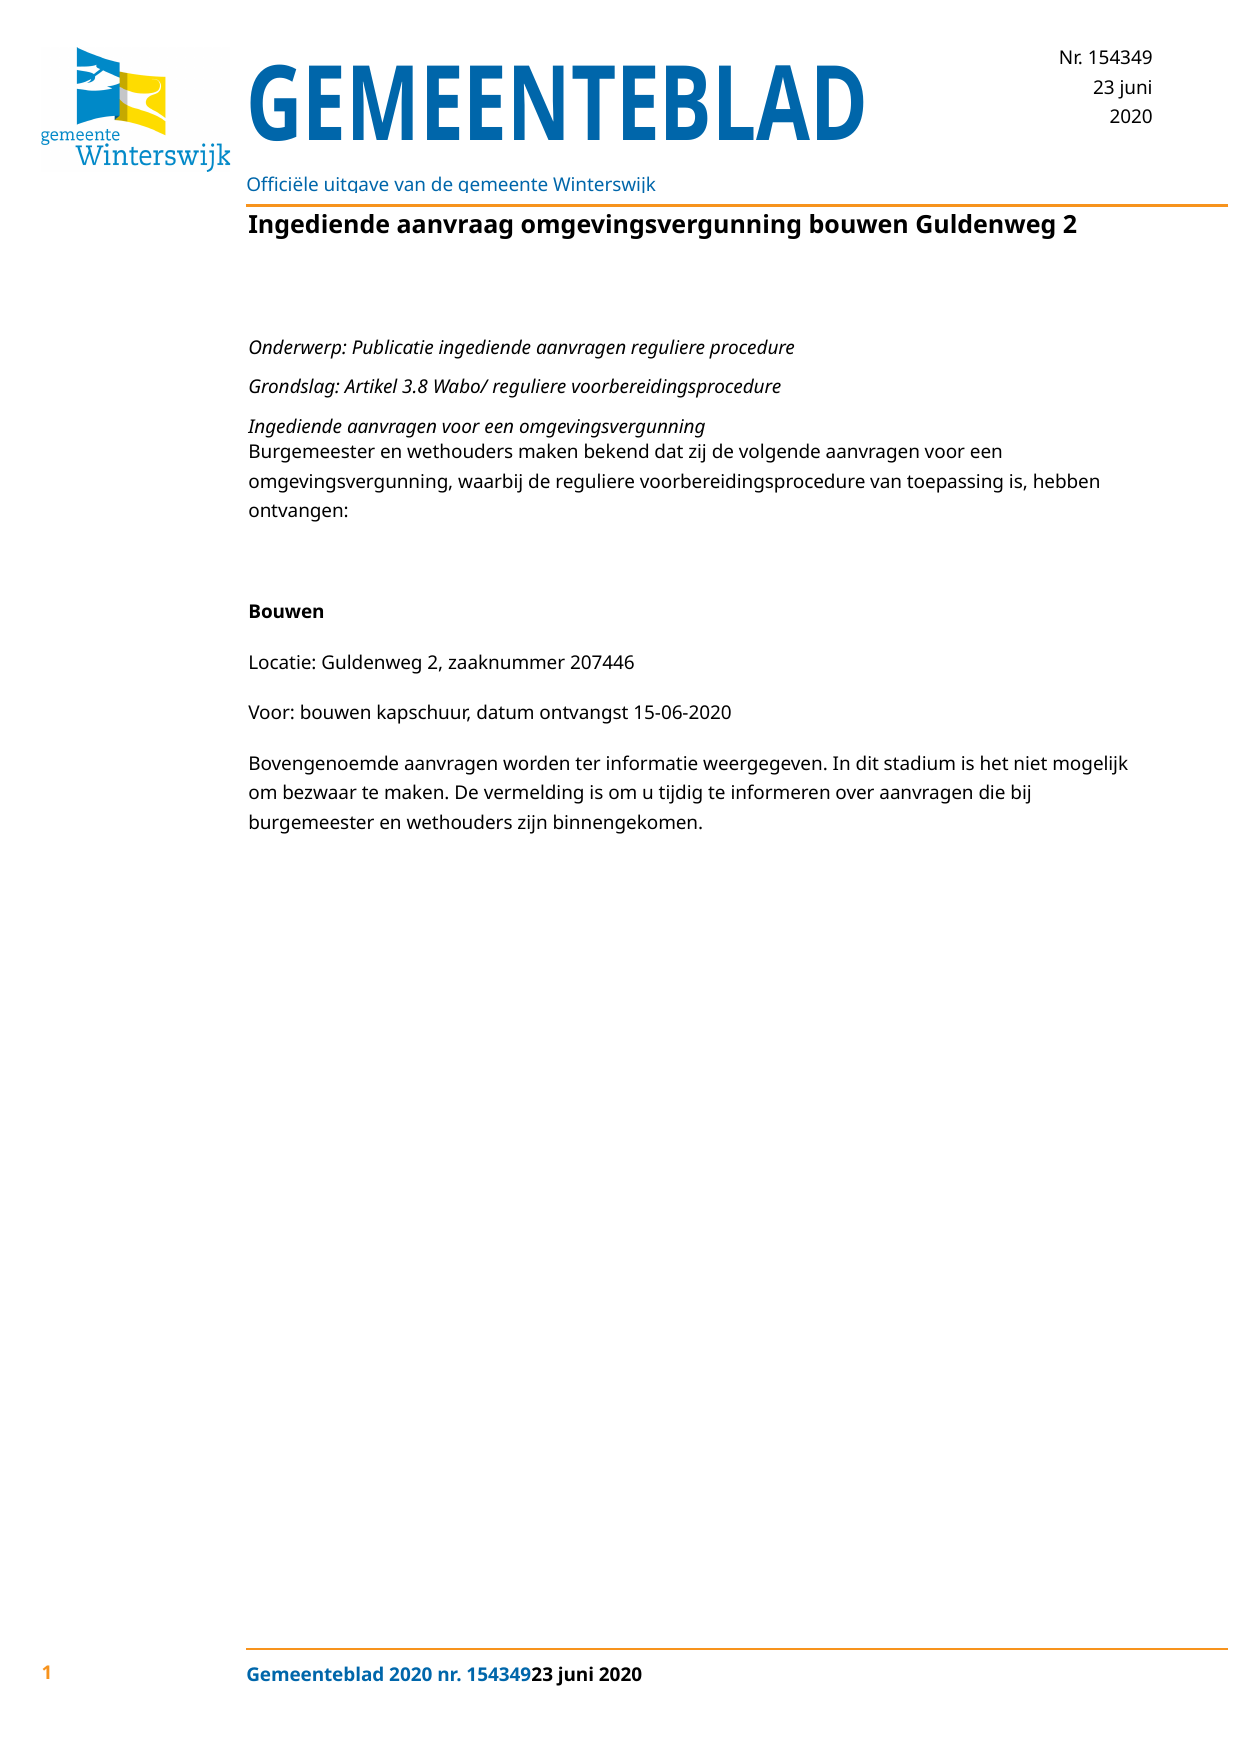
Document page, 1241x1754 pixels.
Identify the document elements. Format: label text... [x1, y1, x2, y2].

picture [41, 47, 231, 172]
text Burgemeester en wethouders maken bekend dat zij de volgende aanvragen voor een omgevingsvergunning, waarbij de reguliere voorbereidingsprocedure van toepassing is, hebben ontvangen: [248, 438, 1152, 523]
text Voor: bouwen kapschuur, datum ontvangst 15-06-2020 [248, 699, 1152, 725]
text Ingediende aanvraag omgevingsvergunning bouwen Guldenweg 2 [248, 207, 1152, 241]
text Locatie: Guldenweg 2, zaaknummer 207446 [248, 649, 1152, 675]
text Onderwerp: Publicatie ingediende aanvragen reguliere procedure [248, 334, 1152, 360]
text Bouwen [248, 598, 1152, 624]
text Ingediende aanvragen voor een omgevingsvergunning [248, 413, 1152, 438]
picture [225, 153, 231, 162]
text Bovengenoemde aanvragen worden ter informatie weergegeven. In dit stadium is het niet mogelijk om bezwaar te maken. De vermelding is om u tijdig te informeren over aanvragen die bij burgemeester en wethouders zijn binnengekomen. [248, 750, 1152, 835]
text Grondslag: Artikel 3.8 Wabo/ reguliere voorbereidingsprocedure [248, 373, 1152, 399]
